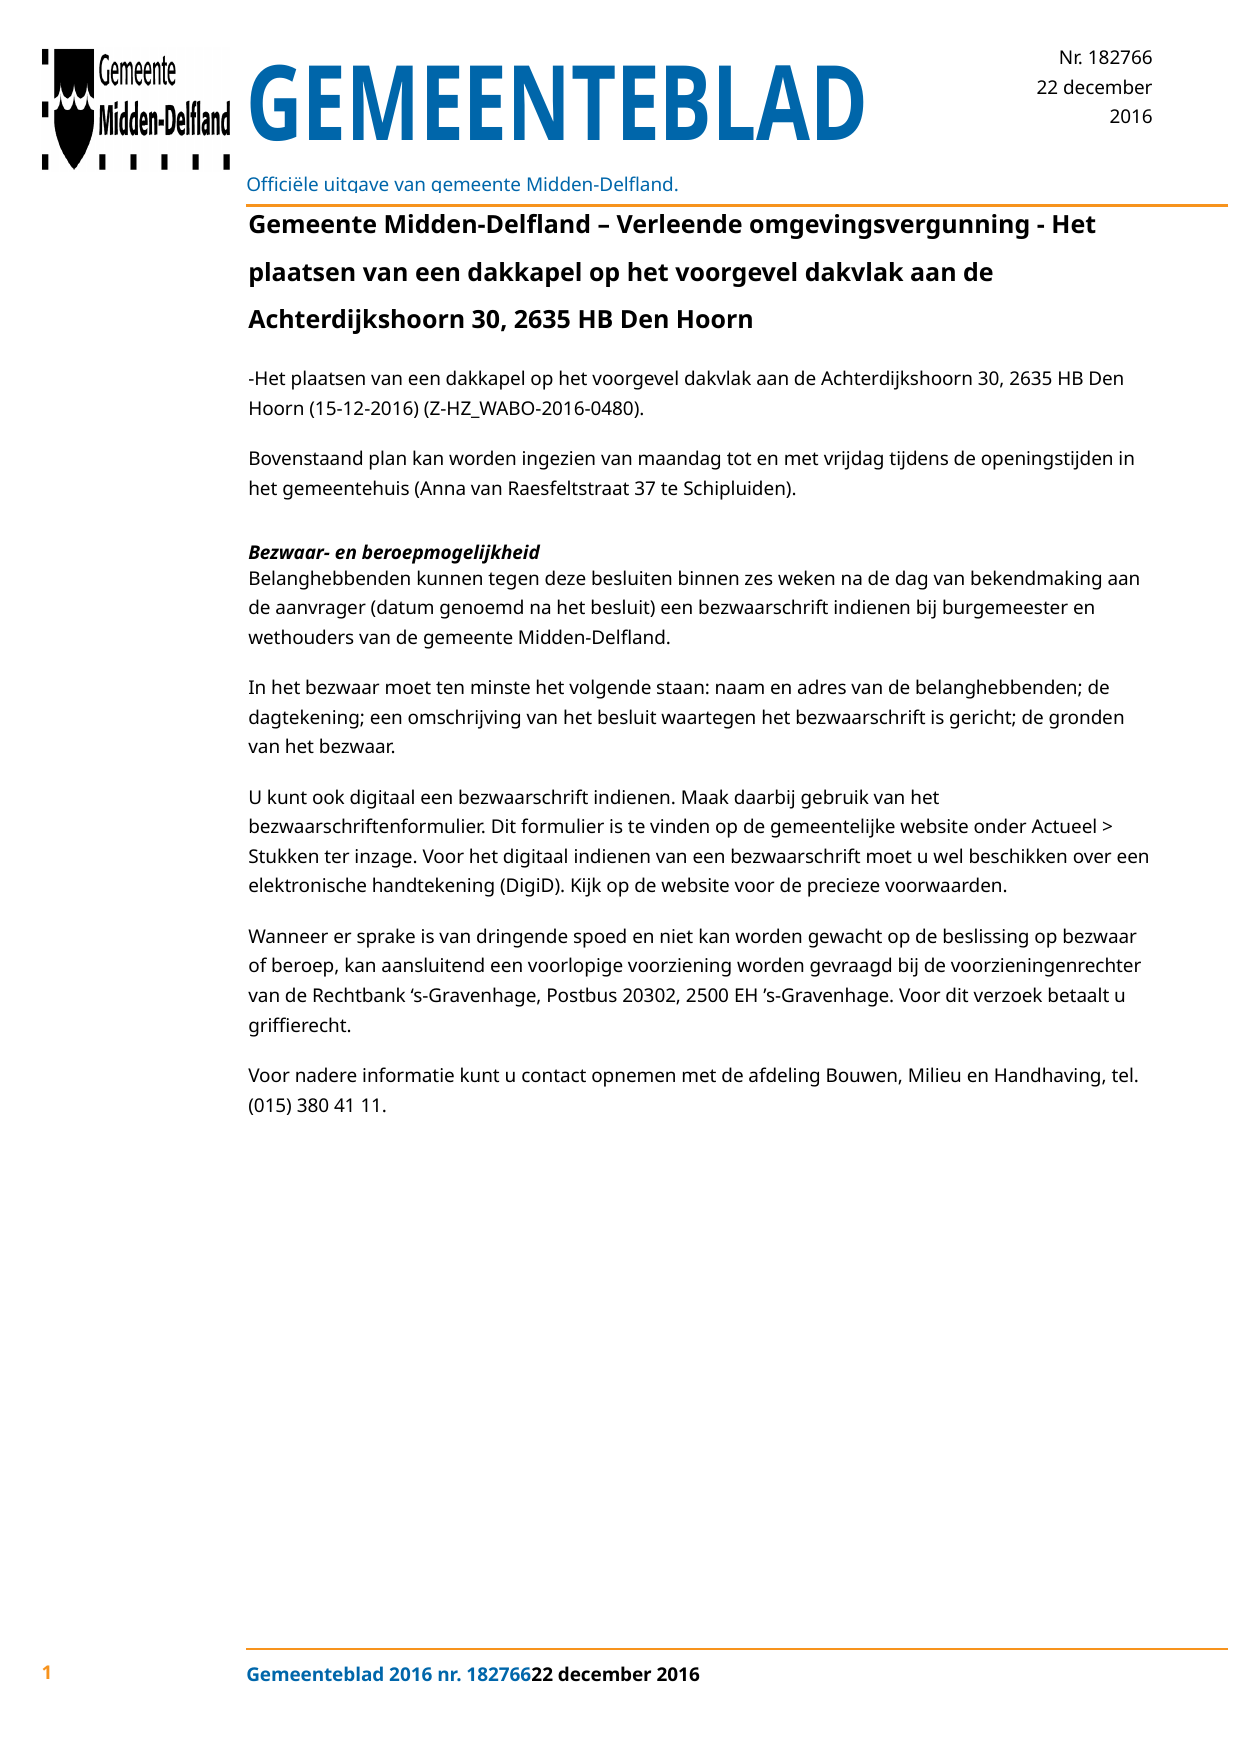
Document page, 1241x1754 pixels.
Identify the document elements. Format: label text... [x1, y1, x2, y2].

picture [41, 47, 231, 172]
text Bovenstaand plan kan worden ingezien van maandag tot en met vrijdag tijdens de openingstijden in het gemeentehuis (Anna van Raesfeltstraat 37 te Schipluiden). [248, 446, 1152, 501]
text Voor nadere informatie kunt u contact opnemen met de afdeling Bouwen, Milieu en Handhaving, tel. (015) 380 41 11. [248, 1062, 1152, 1118]
text -Het plaatsen van een dakkapel op het voorgevel dakvlak aan de Achterdijkshoorn 30, 2635 HB Den Hoorn (15-12-2016) (Z-HZ_WABO-2016-0480). [248, 366, 1152, 421]
text Gemeente Midden-Delfland – Verleende omgevingsvergunning - Het plaatsen van een dakkapel op het voorgevel dakvlak aan de Achterdijkshoorn 30, 2635 HB Den Hoorn [248, 207, 1152, 336]
text Belanghebbenden kunnen tegen deze besluiten binnen zes weken na de dag van bekendmaking aan de aanvrager (datum genoemd na het besluit) een bezwaarschrift indienen bij burgemeester en wethouders van de gemeente Midden-Delfland. [248, 565, 1152, 650]
text Wanneer er sprake is van dringende spoed en niet kan worden gewacht op de beslissing op bezwaar of beroep, kan aansluitend een voorlopige voorziening worden gevraagd bij de voorzieningenrechter van de Rechtbank ‘s-Gravenhage, Postbus 20302, 2500 EH ’s-Gravenhage. Voor dit verzoek betaalt u griffierecht. [248, 923, 1152, 1038]
text In het bezwaar moet ten minste het volgende staan: naam en adres van de belanghebbenden; de dagtekening; een omschrijving van het besluit waartegen het bezwaarschrift is gericht; de gronden van het bezwaar. [248, 674, 1152, 759]
text U kunt ook digitaal een bezwaarschrift indienen. Maak daarbij gebruik van het bezwaarschriftenformulier. Dit formulier is te vinden op de gemeentelijke website onder Actueel > Stukken ter inzage. Voor het digitaal indienen van een bezwaarschrift moet u wel beschikken over een elektronische handtekening (DigiD). Kijk op de website voor de precieze voorwaarden. [248, 784, 1152, 898]
text Bezwaar- en beroepmogelijkheid [248, 539, 1152, 565]
